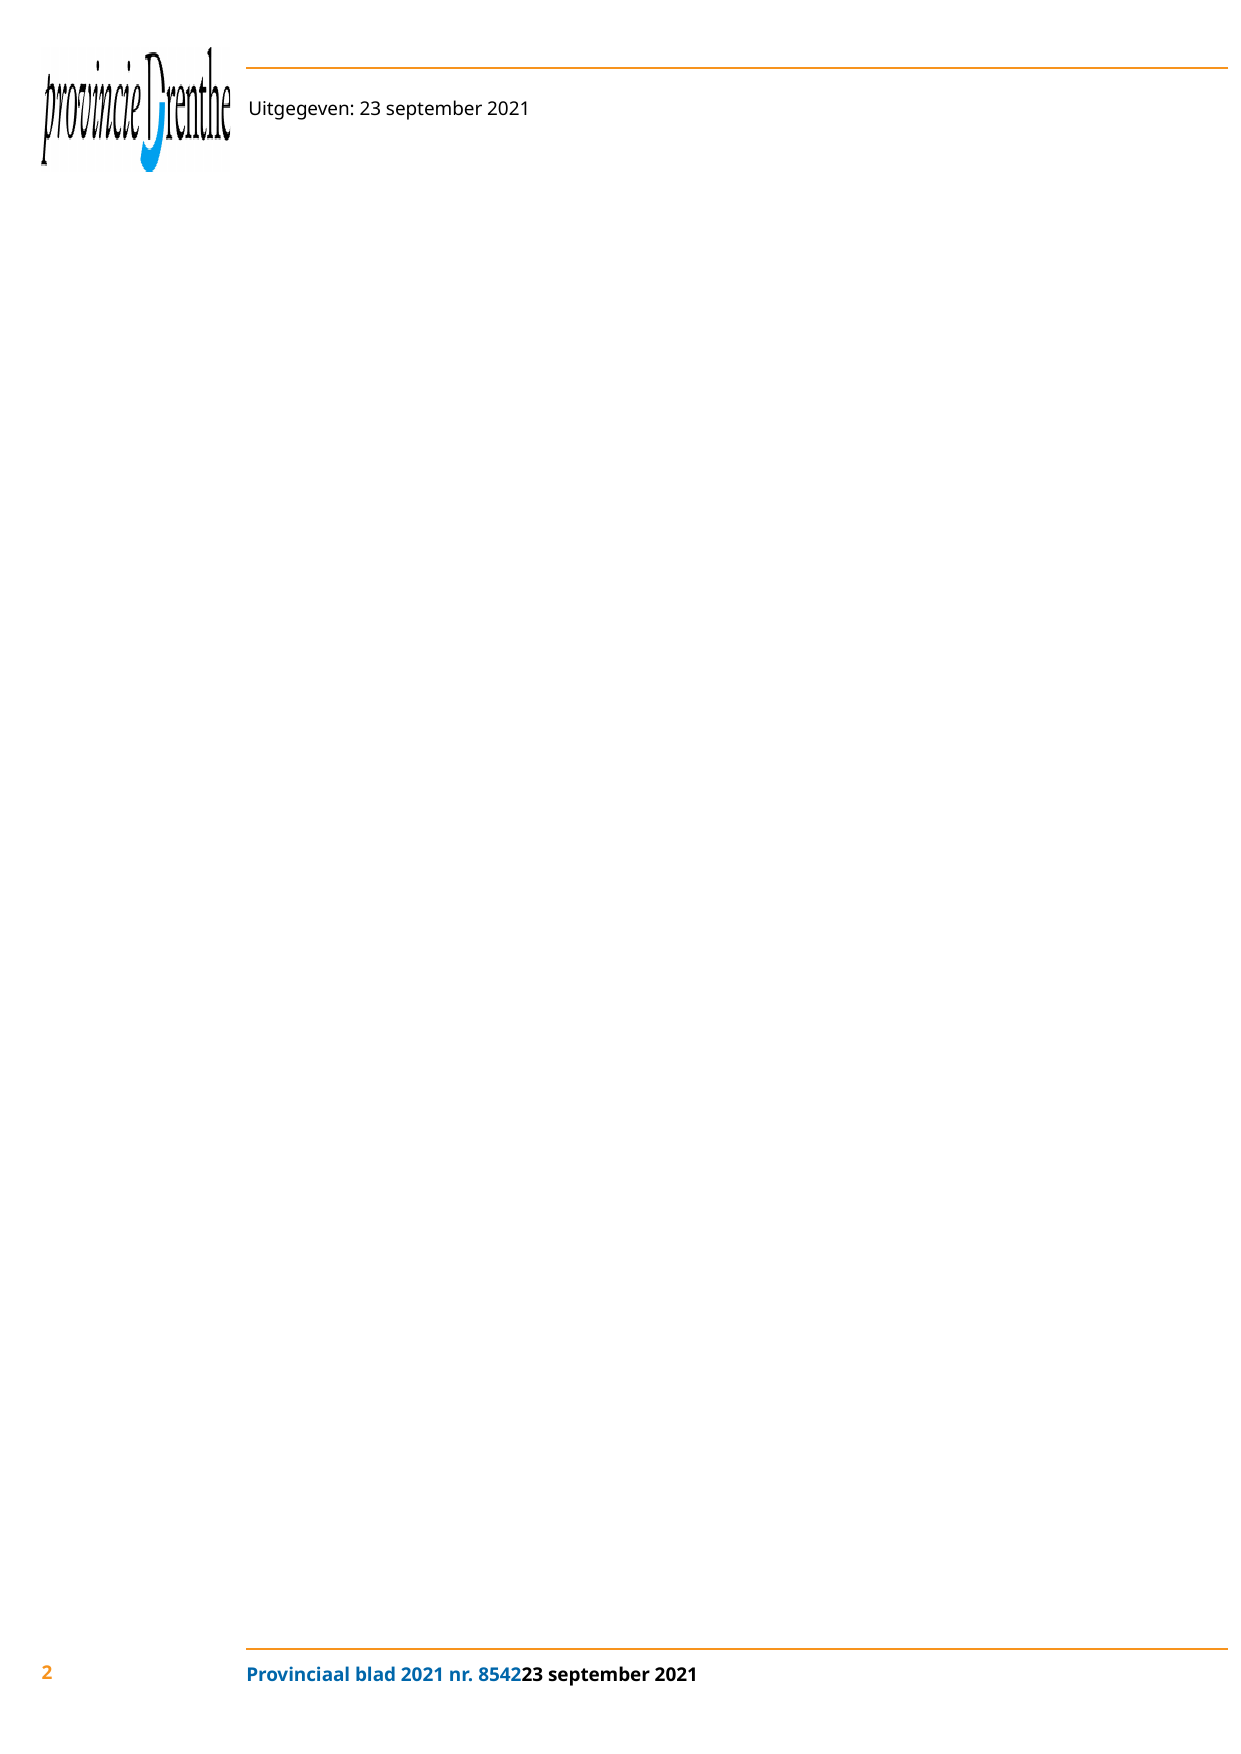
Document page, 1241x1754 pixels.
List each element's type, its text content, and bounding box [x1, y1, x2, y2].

picture [41, 47, 231, 172]
text Uitgegeven: 23 september 2021 [248, 95, 1152, 121]
